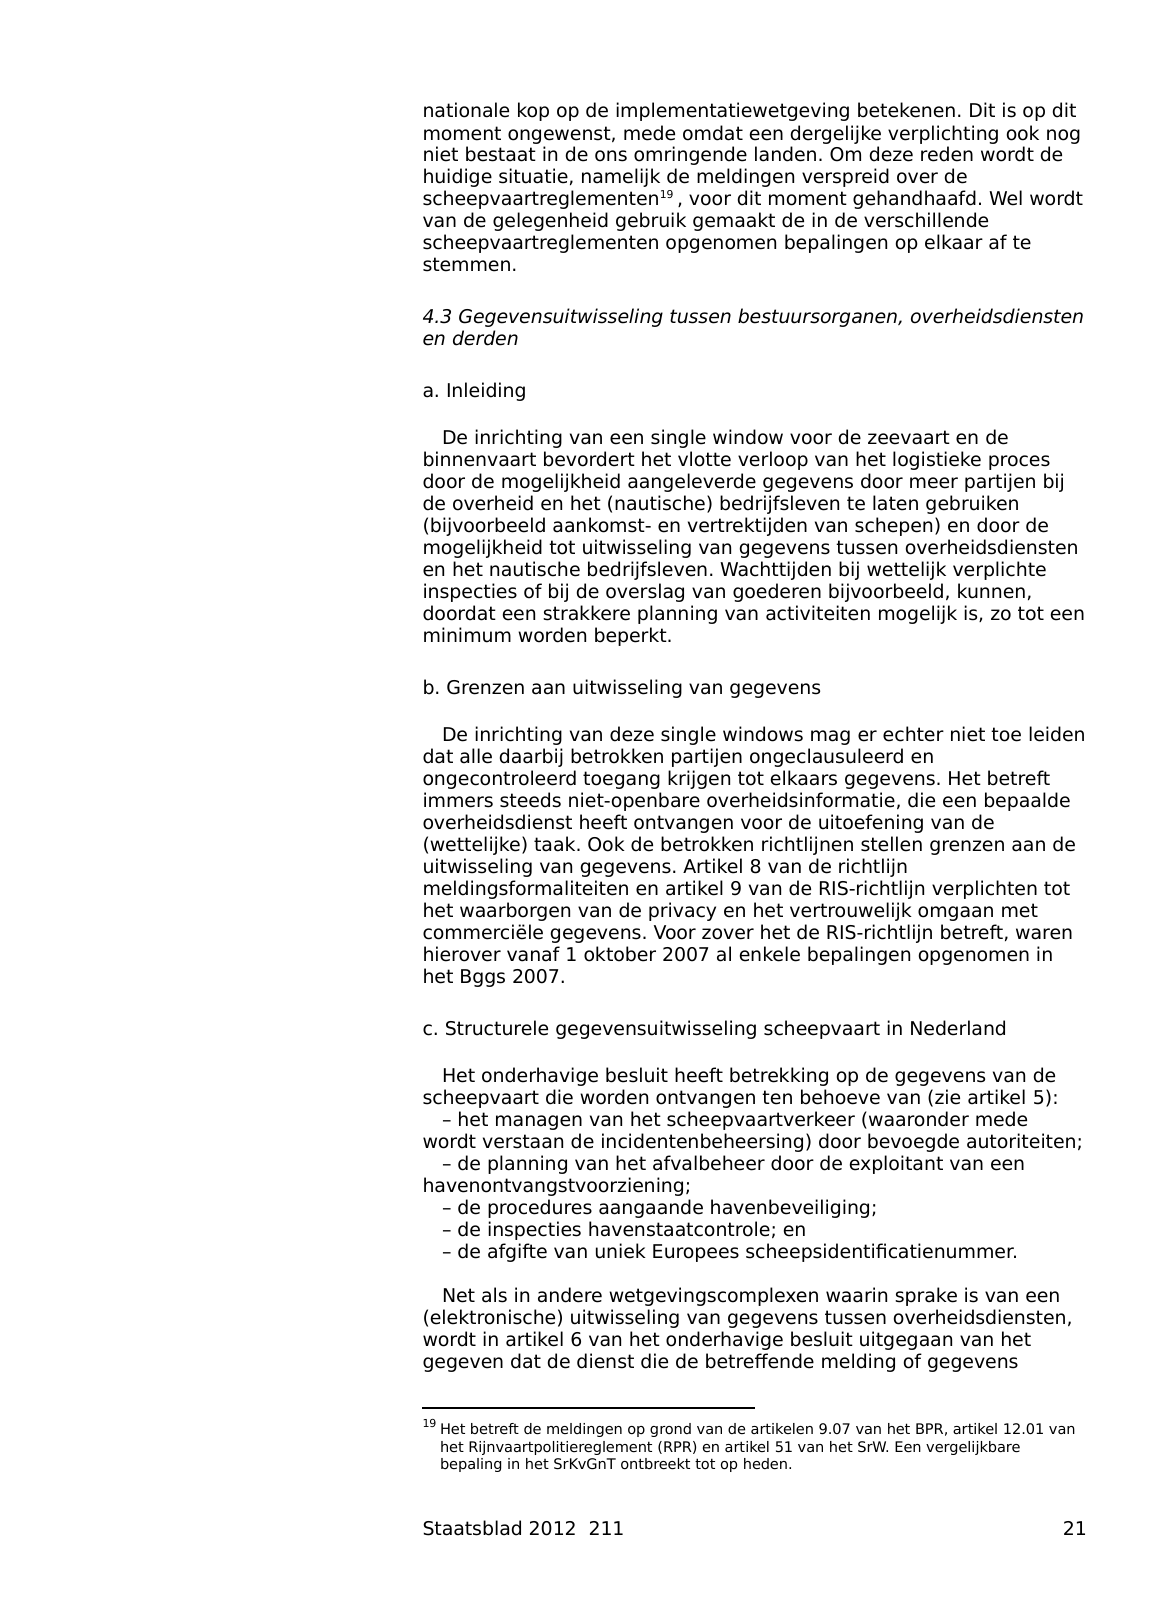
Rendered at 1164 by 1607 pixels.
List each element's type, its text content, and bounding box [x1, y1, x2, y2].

text – de procedures aangaande havenbeveiliging; [422, 1197, 1087, 1218]
text De inrichting van een single window voor de zeevaart en de binnenvaart bevordert het vlotte verloop van het logistieke proces door de mogelijkheid aangeleverde gegevens door meer partijen bij de overheid en het (nautische) bedrijfsleven te laten gebruiken (bijvoorbeeld aankomst- en vertrektijden van schepen) en door de mogelijkheid tot uitwisseling van gegevens tussen overheidsdiensten en het nautische bedrijfsleven. Wachttijden bij wettelijk verplichte inspecties of bij de overslag van goederen bijvoorbeeld, kunnen, doordat een strakkere planning van activiteiten mogelijk is, zo tot een minimum worden beperkt. [422, 427, 1087, 647]
text Net als in andere wetgevingscomplexen waarin sprake is van een (elektronische) uitwisseling van gegevens tussen overheidsdiensten, wordt in artikel 6 van het onderhavige besluit uitgegaan van het gegeven dat de dienst die de betreffende melding of gegevens [422, 1285, 1087, 1373]
text De inrichting van deze single windows mag er echter niet toe leiden dat alle daarbij betrokken partijen ongeclausuleerd en ongecontroleerd toegang krijgen tot elkaars gegevens. Het betreft immers steeds niet-openbare overheidsinformatie, die een bepaalde overheidsdienst heeft ontvangen voor de uitoefening van de (wettelijke) taak. Ook de betrokken richtlijnen stellen grenzen aan de uitwisseling van gegevens. Artikel 8 van de richtlijn meldingsformaliteiten en artikel 9 van de RIS-richtlijn verplichten tot het waarborgen van de privacy en het vertrouwelijk omgaan met commerciële gegevens. Voor zover het de RIS-richtlijn betreft, waren hierover vanaf 1 oktober 2007 al enkele bepalingen opgenomen in het Bggs 2007. [422, 724, 1087, 988]
text – het managen van het scheepvaartverkeer (waaronder mede wordt verstaan de incidentenbeheersing) door bevoegde autoriteiten; [422, 1109, 1087, 1153]
text – de inspecties havenstaatcontrole; en [422, 1218, 1087, 1241]
subtitle 4.3 Gegevensuitwisseling tussen bestuursorganen, overheidsdiensten en derden [422, 306, 1087, 350]
subtitle c. Structurele gegevensuitwisseling scheepvaart in Nederland [422, 1018, 1087, 1040]
text – de afgifte van uniek Europees scheepsidentificatienummer. [422, 1241, 1087, 1262]
text Het onderhavige besluit heeft betrekking op de gegevens van de scheepvaart die worden ontvangen ten behoeve van (zie artikel 5): [422, 1065, 1087, 1109]
text – de planning van het afvalbeheer door de exploitant van een havenontvangstvoorziening; [422, 1153, 1087, 1197]
subtitle b. Grenzen aan uitwisseling van gegevens [422, 677, 1087, 699]
text Het betreft de meldingen op grond van de artikelen 9.07 van het BPR, artikel 12.01 van het Rijnvaartpolitiereglement (RPR) en artikel 51 van het SrW. Een vergelijkbare bepaling in het SrKvGnT ontbreekt tot op heden. [422, 1417, 1087, 1473]
subtitle a. Inleiding [422, 380, 1087, 402]
text nationale kop op de implementatiewetgeving betekenen. Dit is op dit moment ongewenst, mede omdat een dergelijke verplichting ook nog niet bestaat in de ons omringende landen. Om deze reden wordt de huidige situatie, namelijk de meldingen verspreid over de scheepvaartreglementen, voor dit moment gehandhaafd. Wel wordt van de gelegenheid gebruik gemaakt de in de verschillende scheepvaartreglementen opgenomen bepalingen op elkaar af te stemmen. [422, 100, 1087, 276]
